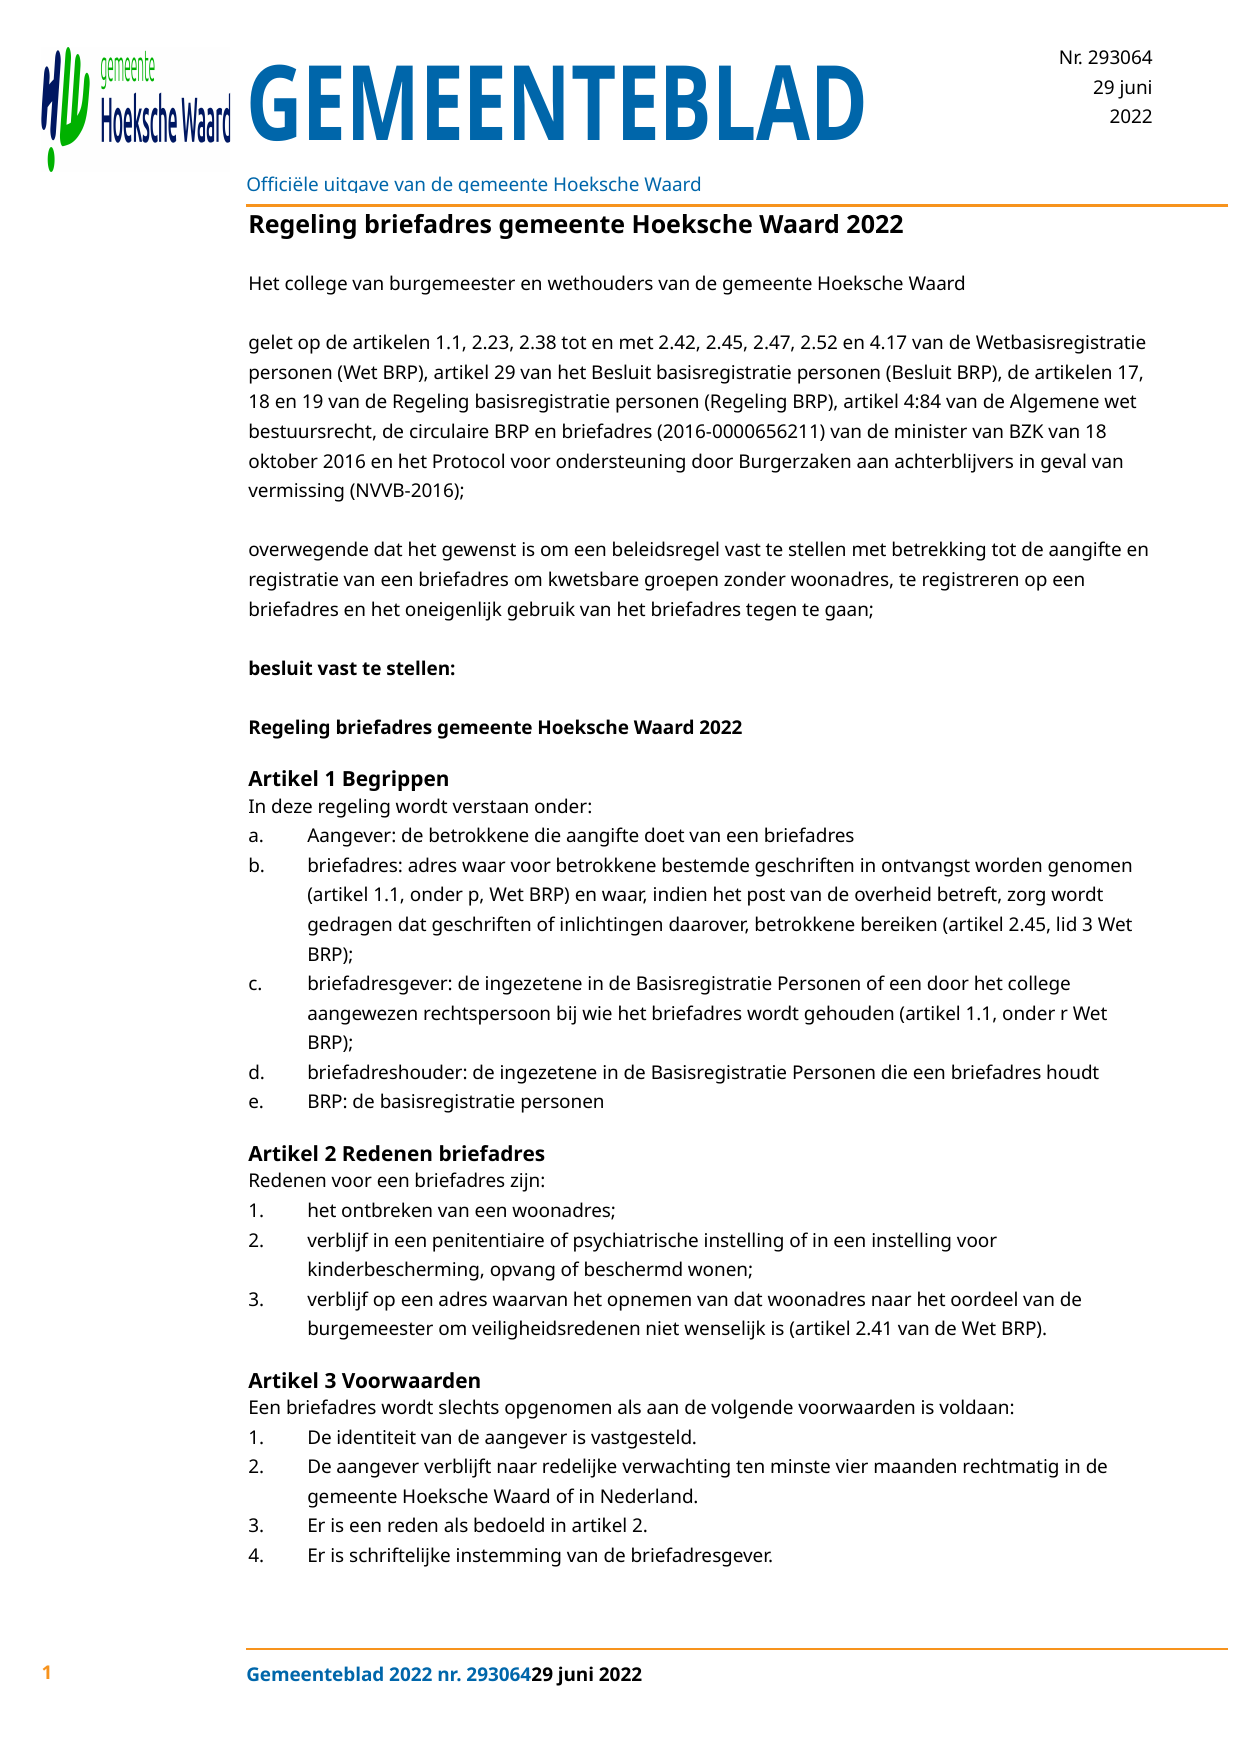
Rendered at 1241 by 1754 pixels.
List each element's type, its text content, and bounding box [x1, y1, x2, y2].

list Aangever: de betrokkene die aangifte doet van een briefadres [248, 822, 1152, 848]
list BRP: de basisregistratie personen [248, 1089, 1152, 1114]
text Artikel 1 Begrippen [248, 764, 1152, 793]
list briefadresgever: de ingezetene in de Basisregistratie Personen of een door het college aangewezen rechtspersoon bij wie het briefadres wordt gehouden (artikel 1.1, onder r Wet BRP); [248, 970, 1152, 1055]
text Het college van burgemeester en wethouders van de gemeente Hoeksche Waard [248, 270, 1152, 296]
list verblijf in een penitentiaire of psychiatrische instelling of in een instelling voor kinderbescherming, opvang of beschermd wonen; [248, 1227, 1152, 1282]
list verblijf op een adres waarvan het opnemen van dat woonadres naar het oordeel van de burgemeester om veiligheidsredenen niet wenselijk is (artikel 2.41 van de Wet BRP). [248, 1286, 1152, 1341]
text overwegende dat het gewenst is om een beleidsregel vast te stellen met betrekking tot de aangifte en registratie van een briefadres om kwetsbare groepen zonder woonadres, te registreren op een briefadres en het oneigenlijk gebruik van het briefadres tegen te gaan; [248, 537, 1152, 621]
picture [41, 47, 231, 172]
list Er is een reden als bedoeld in artikel 2. [248, 1513, 1152, 1538]
list briefadres: adres waar voor betrokkene bestemde geschriften in ontvangst worden genomen (artikel 1.1, onder p, Wet BRP) en waar, indien het post van de overheid betreft, zorg wordt gedragen dat geschriften of inlichtingen daarover, betrokkene bereiken (artikel 2.45, lid 3 Wet BRP); [248, 852, 1152, 967]
text Redenen voor een briefadres zijn: [248, 1168, 1152, 1193]
list Er is schriftelijke instemming van de briefadresgever. [248, 1542, 1152, 1568]
text In deze regeling wordt verstaan onder: [248, 793, 1152, 819]
text gelet op de artikelen 1.1, 2.23, 2.38 tot en met 2.42, 2.45, 2.47, 2.52 en 4.17 van de Wetbasisregistratie personen (Wet BRP), artikel 29 van het Besluit basisregistratie personen (Besluit BRP), de artikelen 17, 18 en 19 van de Regeling basisregistratie personen (Regeling BRP), artikel 4:84 van de Algemene wet bestuursrecht, de circulaire BRP en briefadres (2016-0000656211) van de minister van BZK van 18 oktober 2016 en het Protocol voor ondersteuning door Burgerzaken aan achterblijvers in geval van vermissing (NVVB-2016); [248, 329, 1152, 503]
text Een briefadres wordt slechts opgenomen als aan de volgende voorwaarden is voldaan: [248, 1394, 1152, 1420]
list het ontbreken van een woonadres; [248, 1197, 1152, 1223]
text Regeling briefadres gemeente Hoeksche Waard 2022 [248, 207, 1152, 241]
list De identiteit van de aangever is vastgesteld. [248, 1424, 1152, 1450]
text Artikel 3 Voorwaarden [248, 1366, 1152, 1394]
list De aangever verblijft naar redelijke verwachting ten minste vier maanden rechtmatig in de gemeente Hoeksche Waard of in Nederland. [248, 1453, 1152, 1509]
text besluit vast te stellen: [248, 655, 1152, 681]
list briefadreshouder: de ingezetene in de Basisregistratie Personen die een briefadres houdt [248, 1059, 1152, 1085]
text Regeling briefadres gemeente Hoeksche Waard 2022 [248, 714, 1152, 740]
text Artikel 2 Redenen briefadres [248, 1139, 1152, 1168]
